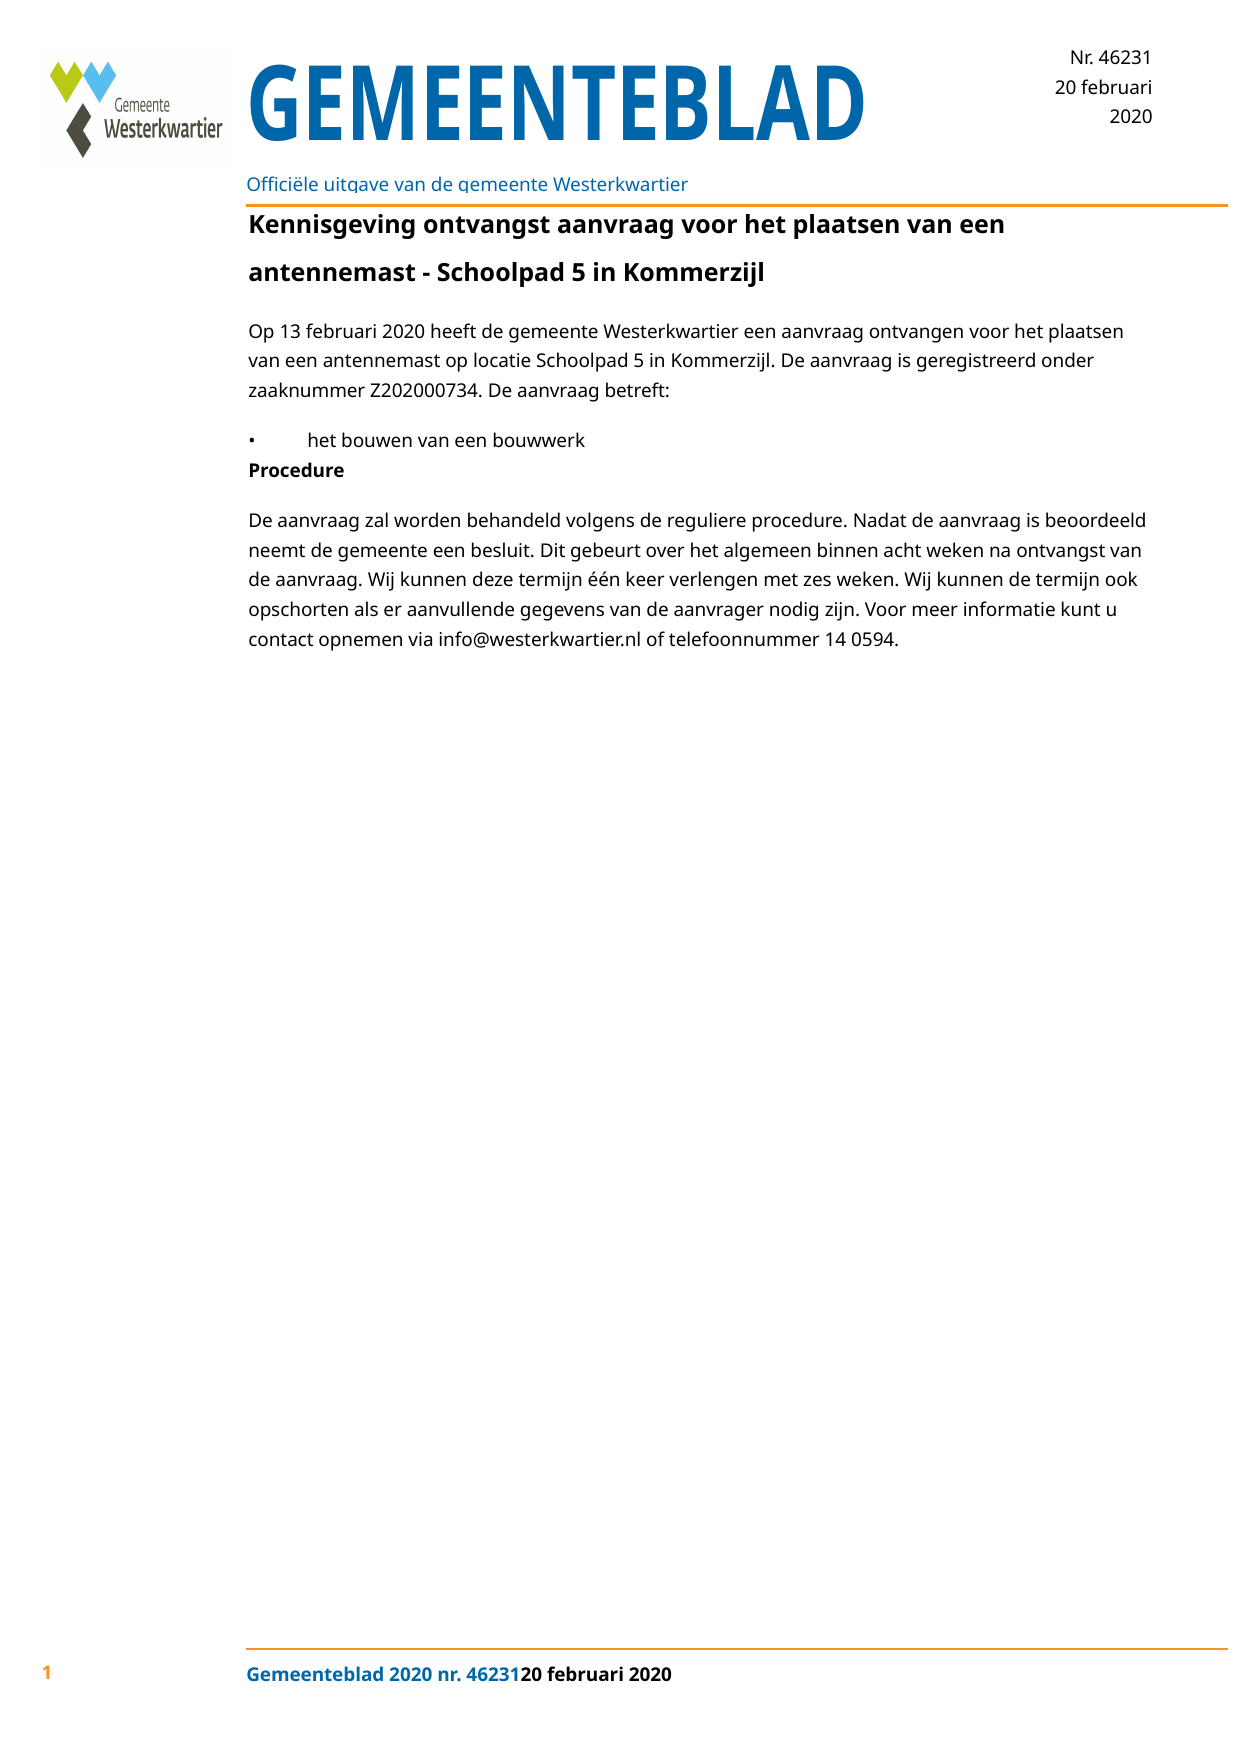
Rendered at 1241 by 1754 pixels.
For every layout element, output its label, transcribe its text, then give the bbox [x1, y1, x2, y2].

text De aanvraag zal worden behandeld volgens de reguliere procedure. Nadat de aanvraag is beoordeeld neemt de gemeente een besluit. Dit gebeurt over het algemeen binnen acht weken na ontvangst van de aanvraag. Wij kunnen deze termijn één keer verlengen met zes weken. Wij kunnen de termijn ook opschorten als er aanvullende gegevens van de aanvrager nodig zijn. Voor meer informatie kunt u contact opnemen via info@westerkwartier.nl of telefoonnummer 14 0594. [248, 507, 1152, 652]
list het bouwen van een bouwwerk [248, 427, 1152, 453]
picture [41, 47, 231, 172]
text Kennisgeving ontvangst aanvraag voor het plaatsen van een antennemast - Schoolpad 5 in Kommerzijl [248, 207, 1152, 288]
text Op 13 februari 2020 heeft de gemeente Westerkwartier een aanvraag ontvangen voor het plaatsen van een antennemast op locatie Schoolpad 5 in Kommerzijl. De aanvraag is geregistreerd onder zaaknummer Z202000734. De aanvraag betreft: [248, 318, 1152, 403]
text Procedure [248, 457, 1152, 483]
